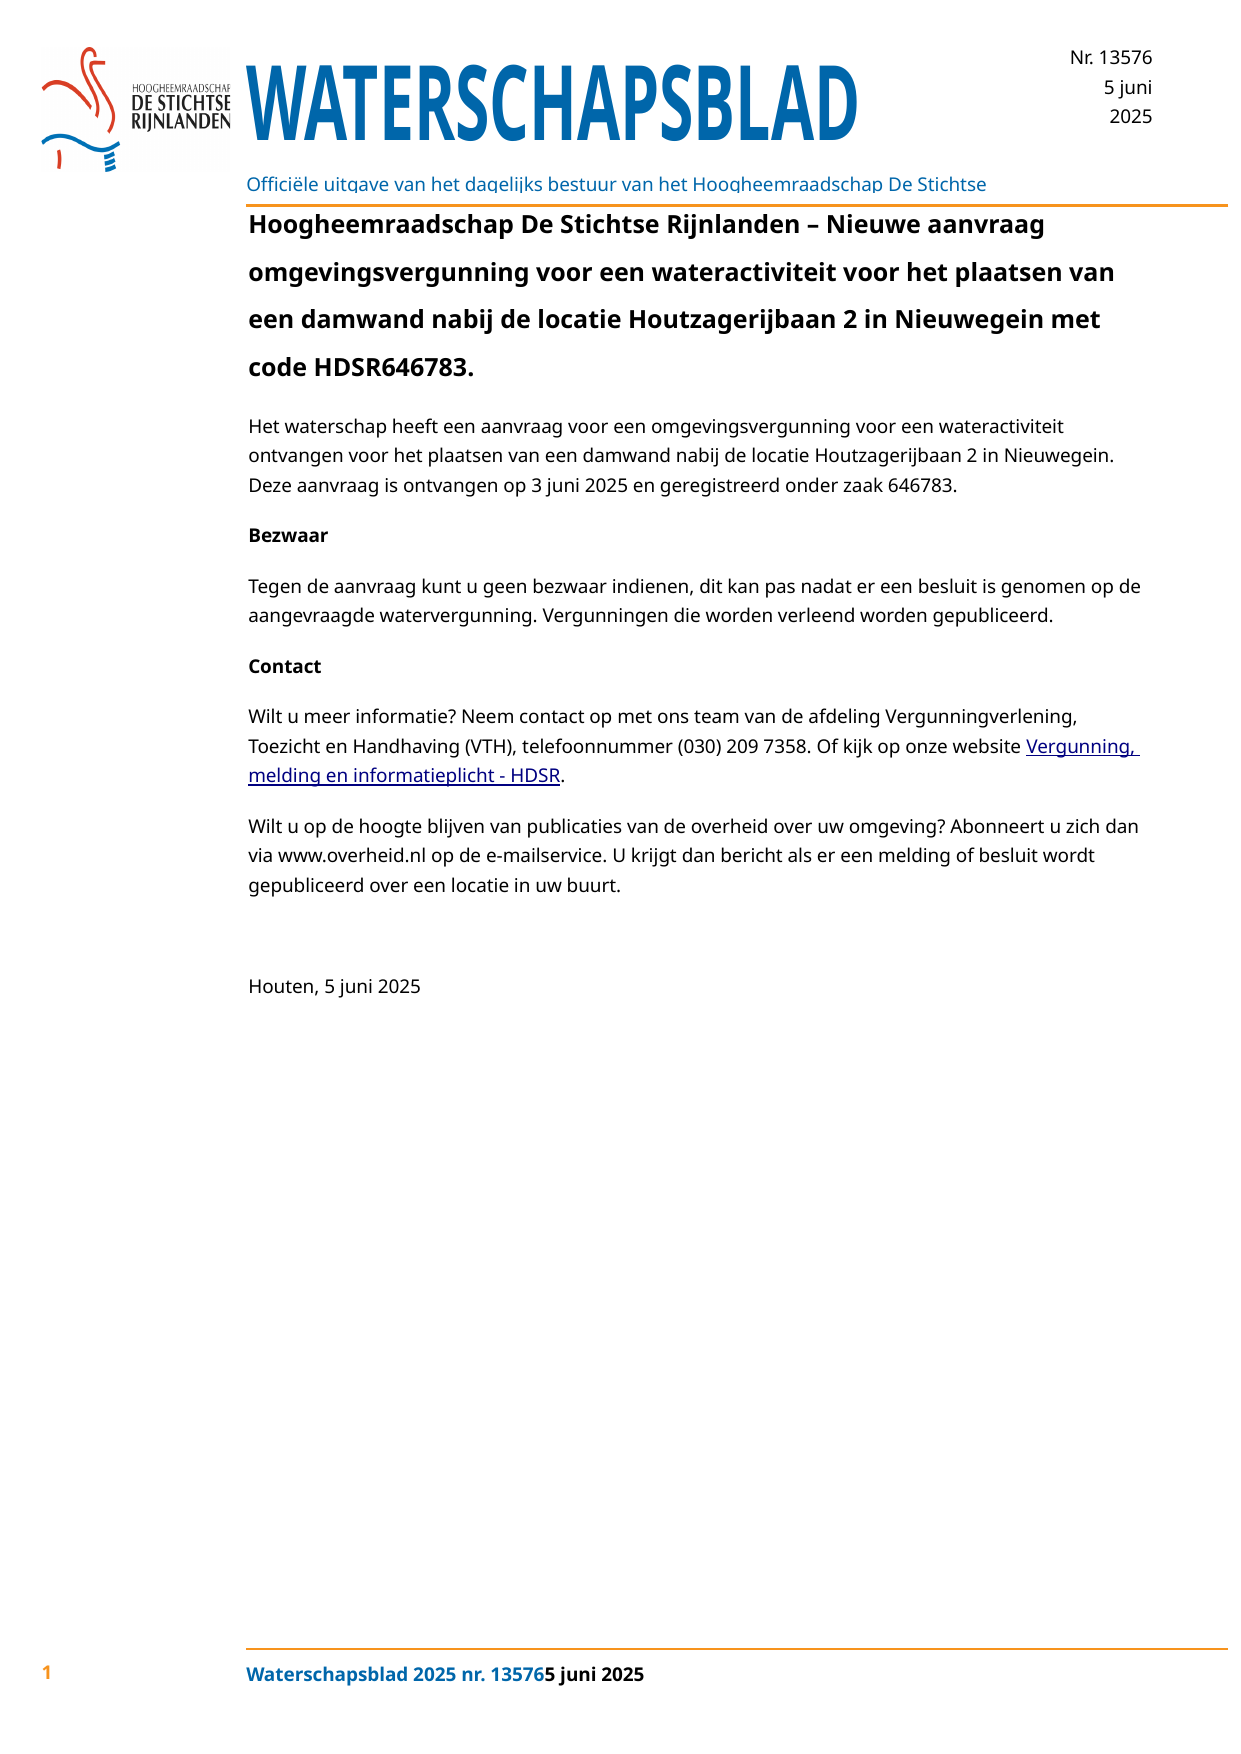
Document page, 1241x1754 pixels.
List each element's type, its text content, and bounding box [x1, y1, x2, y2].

picture [41, 47, 231, 172]
text Wilt u op de hoogte blijven van publicaties van de overheid over uw omgeving? Abonneert u zich dan via www.overheid.nl op de e-mailservice. U krijgt dan bericht als er een melding of besluit wordt gepubliceerd over een locatie in uw buurt. [248, 813, 1152, 898]
text Bezwaar [248, 523, 1152, 548]
text Het waterschap heeft een aanvraag voor een omgevingsvergunning voor een wateractiviteit ontvangen voor het plaatsen van een damwand nabij de locatie Houtzagerijbaan 2 in Nieuwegein. Deze aanvraag is ontvangen op 3 juni 2025 en geregistreerd onder zaak 646783. [248, 413, 1152, 498]
text Contact [248, 653, 1152, 679]
text Tegen de aanvraag kunt u geen bezwaar indienen, dit kan pas nadat er een besluit is genomen op de aangevraagde watervergunning. Vergunningen die worden verleend worden gepubliceerd. [248, 573, 1152, 628]
text Hoogheemraadschap De Stichtse Rijnlanden – Nieuwe aanvraag omgevingsvergunning voor een wateractiviteit voor het plaatsen van een damwand nabij de locatie Houtzagerijbaan 2 in Nieuwegein met code HDSR646783. [248, 207, 1152, 384]
text Wilt u meer informatie? Neem contact op met ons team van de afdeling Vergunningverlening, Toezicht en Handhaving (VTH), telefoonnummer (030) 209 7358. Of kijk op onze website Vergunning, melding en informatieplicht - HDSR. [248, 703, 1152, 788]
text Houten, 5 juni 2025 [248, 973, 1152, 999]
